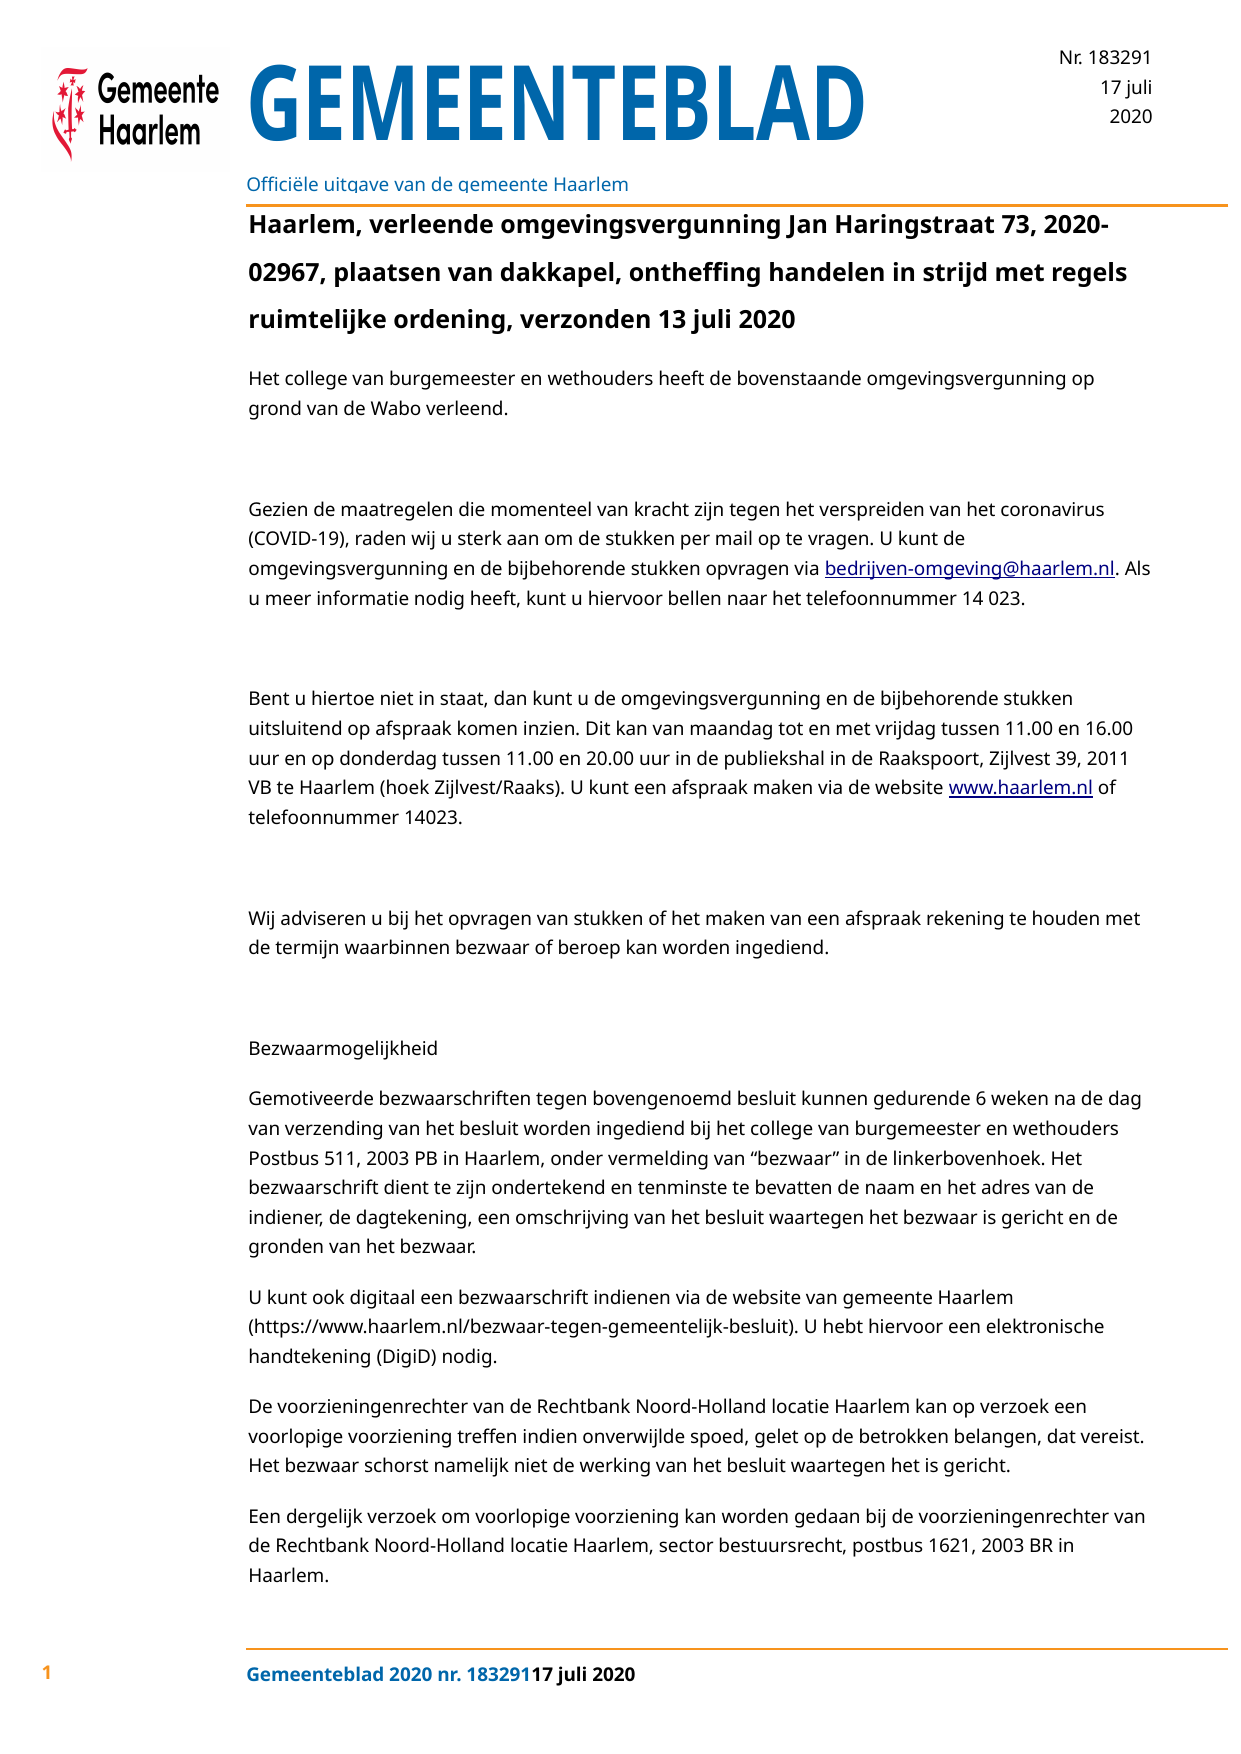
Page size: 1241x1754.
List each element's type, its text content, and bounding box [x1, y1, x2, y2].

text De voorzieningenrechter van de Rechtbank Noord-Holland locatie Haarlem kan op verzoek een voorlopige voorziening treffen indien onverwijlde spoed, gelet op de betrokken belangen, dat vereist. Het bezwaar schorst namelijk niet de werking van het besluit waartegen het is gericht. [248, 1393, 1152, 1478]
text Haarlem, verleende omgevingsvergunning Jan Haringstraat 73, 2020-02967, plaatsen van dakkapel, ontheffing handelen in strijd met regels ruimtelijke ordening, verzonden 13 juli 2020 [248, 207, 1152, 336]
text Bent u hiertoe niet in staat, dan kunt u de omgevingsvergunning en de bijbehorende stukken uitsluitend op afspraak komen inzien. Dit kan van maandag tot en met vrijdag tussen 11.00 en 16.00 uur en op donderdag tussen 11.00 en 20.00 uur in de publiekshal in de Raakspoort, Zijlvest 39, 2011 VB te Haarlem (hoek Zijlvest/Raaks). U kunt een afspraak maken via de website www.haarlem.nl of telefoonnummer 14023. [248, 686, 1152, 829]
text Het college van burgemeester en wethouders heeft de bovenstaande omgevingsvergunning op grond van de Wabo verleend. [248, 366, 1152, 421]
text Gemotiveerde bezwaarschriften tegen bovengenoemd besluit kunnen gedurende 6 weken na de dag van verzending van het besluit worden ingediend bij het college van burgemeester en wethouders Postbus 511, 2003 PB in Haarlem, onder vermelding van “bezwaar” in de linkerbovenhoek. Het bezwaarschrift dient te zijn ondertekend en tenminste te bevatten de naam en het adres van de indiener, de dagtekening, een omschrijving van het besluit waartegen het bezwaar is gericht en de gronden van het bezwaar. [248, 1086, 1152, 1259]
text Bezwaarmogelijkheid [248, 1035, 1152, 1061]
picture [41, 47, 231, 172]
text Gezien de maatregelen die momenteel van kracht zijn tegen het verspreiden van het coronavirus (COVID-19), raden wij u sterk aan om de stukken per mail op te vragen. U kunt de omgevingsvergunning en de bijbehorende stukken opvragen via bedrijven-omgeving@haarlem.nl. Als u meer informatie nodig heeft, kunt u hiervoor bellen naar het telefoonnummer 14 023. [248, 496, 1152, 610]
text Wij adviseren u bij het opvragen van stukken of het maken van een afspraak rekening te houden met de termijn waarbinnen bezwaar of beroep kan worden ingediend. [248, 905, 1152, 960]
text Een dergelijk verzoek om voorlopige voorziening kan worden gedaan bij de voorzieningenrechter van de Rechtbank Noord-Holland locatie Haarlem, sector bestuursrecht, postbus 1621, 2003 BR in Haarlem. [248, 1503, 1152, 1588]
text U kunt ook digitaal een bezwaarschrift indienen via de website van gemeente Haarlem (https://www.haarlem.nl/bezwaar-tegen-gemeentelijk-besluit). U hebt hiervoor een elektronische handtekening (DigiD) nodig. [248, 1284, 1152, 1369]
